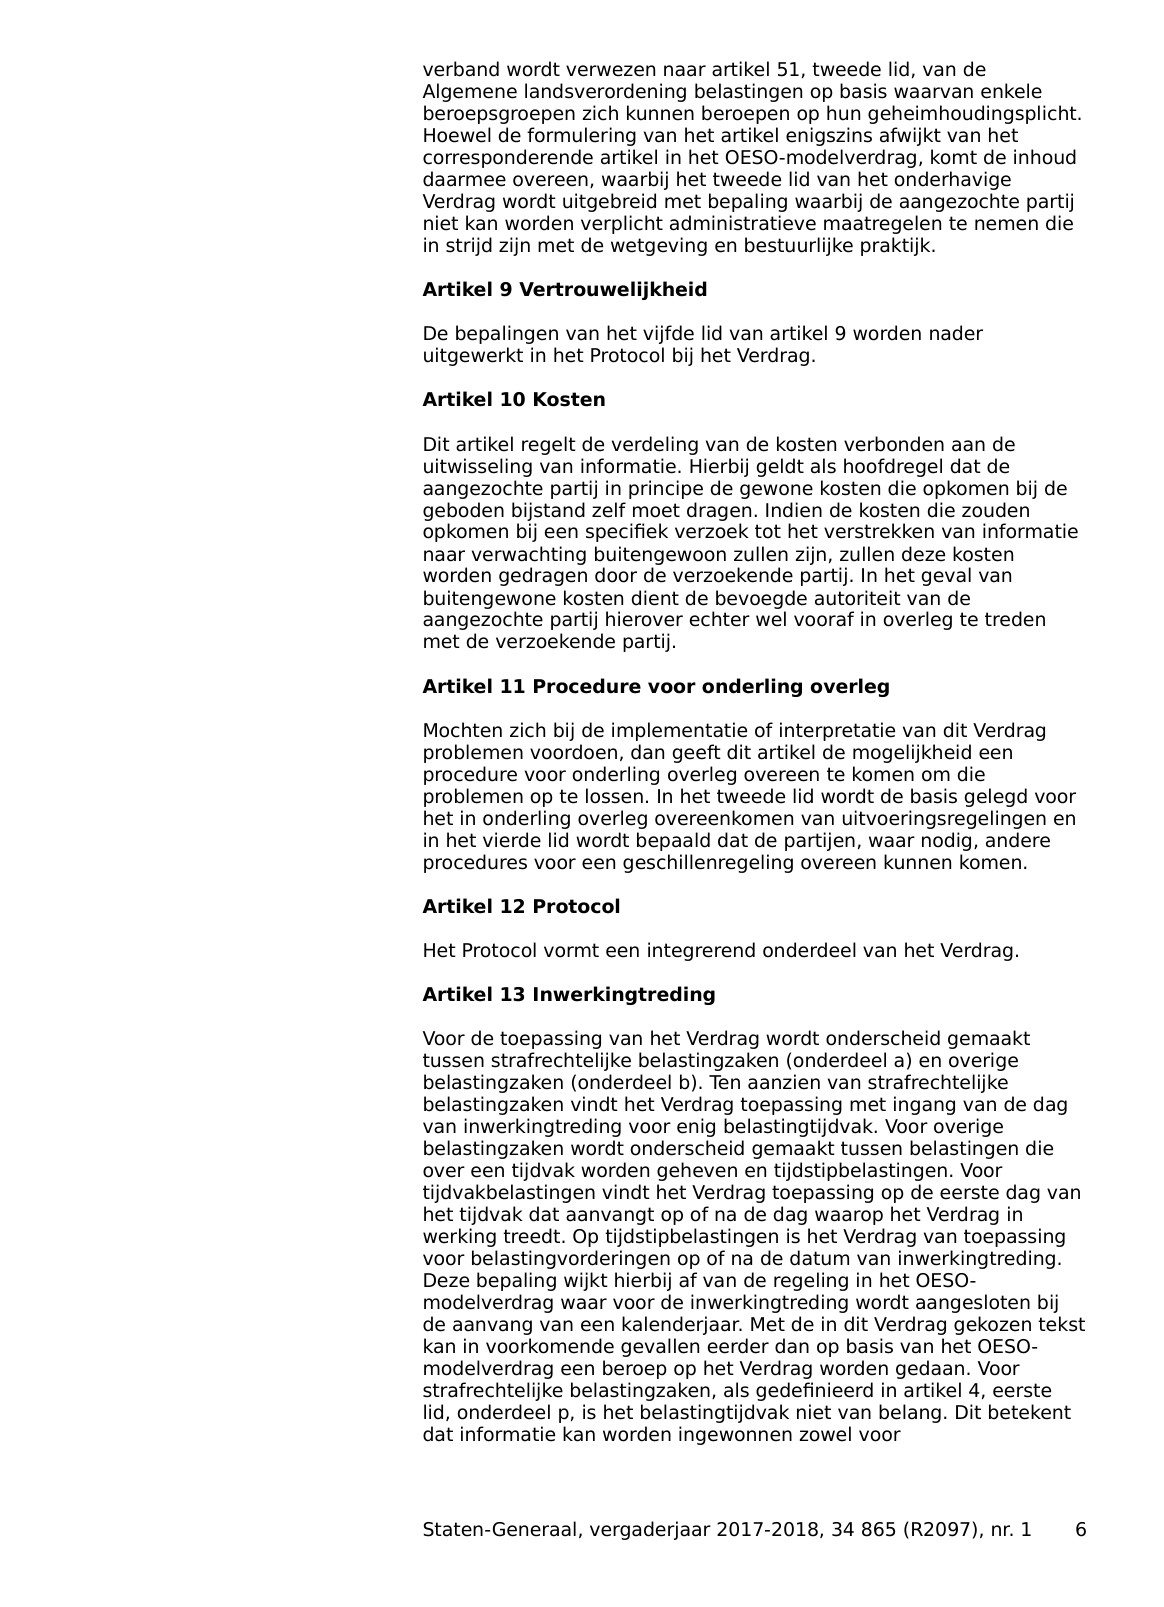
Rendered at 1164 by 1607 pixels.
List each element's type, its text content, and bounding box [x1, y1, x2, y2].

text Mochten zich bij de implementatie of interpretatie van dit Verdrag problemen voordoen, dan geeft dit artikel de mogelijkheid een procedure voor onderling overleg overeen te komen om die problemen op te lossen. In het tweede lid wordt de basis gelegd voor het in onderling overleg overeenkomen van uitvoeringsregelingen en in het vierde lid wordt bepaald dat de partijen, waar nodig, andere procedures voor een geschillenregeling overeen kunnen komen. [422, 720, 1087, 873]
text Dit artikel regelt de verdeling van de kosten verbonden aan de uitwisseling van informatie. Hierbij geldt als hoofdregel dat de aangezochte partij in principe de gewone kosten die opkomen bij de geboden bijstand zelf moet dragen. Indien de kosten die zouden opkomen bij een specifiek verzoek tot het verstrekken van informatie naar verwachting buitengewoon zullen zijn, zullen deze kosten worden gedragen door de verzoekende partij. In het geval van buitengewone kosten dient de bevoegde autoriteit van de aangezochte partij hierover echter wel vooraf in overleg te treden met de verzoekende partij. [422, 433, 1087, 653]
text verband wordt verwezen naar artikel 51, tweede lid, van de Algemene landsverordening belastingen op basis waarvan enkele beroepsgroepen zich kunnen beroepen op hun geheimhoudingsplicht. [422, 59, 1087, 125]
text Voor de toepassing van het Verdrag wordt onderscheid gemaakt tussen strafrechtelijke belastingzaken (onderdeel a) en overige belastingzaken (onderdeel b). Ten aanzien van strafrechtelijke belastingzaken vindt het Verdrag toepassing met ingang van de dag van inwerkingtreding voor enig belastingtijdvak. Voor overige belastingzaken wordt onderscheid gemaakt tussen belastingen die over een tijdvak worden geheven en tijdstipbelastingen. Voor tijdvakbelastingen vindt het Verdrag toepassing op de eerste dag van het tijdvak dat aanvangt op of na de dag waarop het Verdrag in werking treedt. Op tijdstipbelastingen is het Verdrag van toepassing voor belastingvorderingen op of na de datum van inwerkingtreding. Deze bepaling wijkt hierbij af van de regeling in het OESO-modelverdrag waar voor de inwerkingtreding wordt aangesloten bij de aanvang van een kalenderjaar. Met de in dit Verdrag gekozen tekst kan in voorkomende gevallen eerder dan op basis van het OESO-modelverdrag een beroep op het Verdrag worden gedaan. Voor strafrechtelijke belastingzaken, als gedefinieerd in artikel 4, eerste lid, onderdeel p, is het belastingtijdvak niet van belang. Dit betekent dat informatie kan worden ingewonnen zowel voor [422, 1028, 1087, 1446]
subtitle Artikel 9 Vertrouwelijkheid [422, 279, 1087, 301]
subtitle Artikel 11 Procedure voor onderling overleg [422, 676, 1087, 697]
subtitle Artikel 12 Protocol [422, 896, 1087, 918]
text De bepalingen van het vijfde lid van artikel 9 worden nader uitgewerkt in het Protocol bij het Verdrag. [422, 323, 1087, 367]
text Het Protocol vormt een integrerend onderdeel van het Verdrag. [422, 940, 1087, 962]
subtitle Artikel 10 Kosten [422, 389, 1087, 411]
subtitle Artikel 13 Inwerkingtreding [422, 984, 1087, 1006]
text Hoewel de formulering van het artikel enigszins afwijkt van het corresponderende artikel in het OESO-modelverdrag, komt de inhoud daarmee overeen, waarbij het tweede lid van het onderhavige Verdrag wordt uitgebreid met bepaling waarbij de aangezochte partij niet kan worden verplicht administratieve maatregelen te nemen die in strijd zijn met de wetgeving en bestuurlijke praktijk. [422, 125, 1087, 257]
